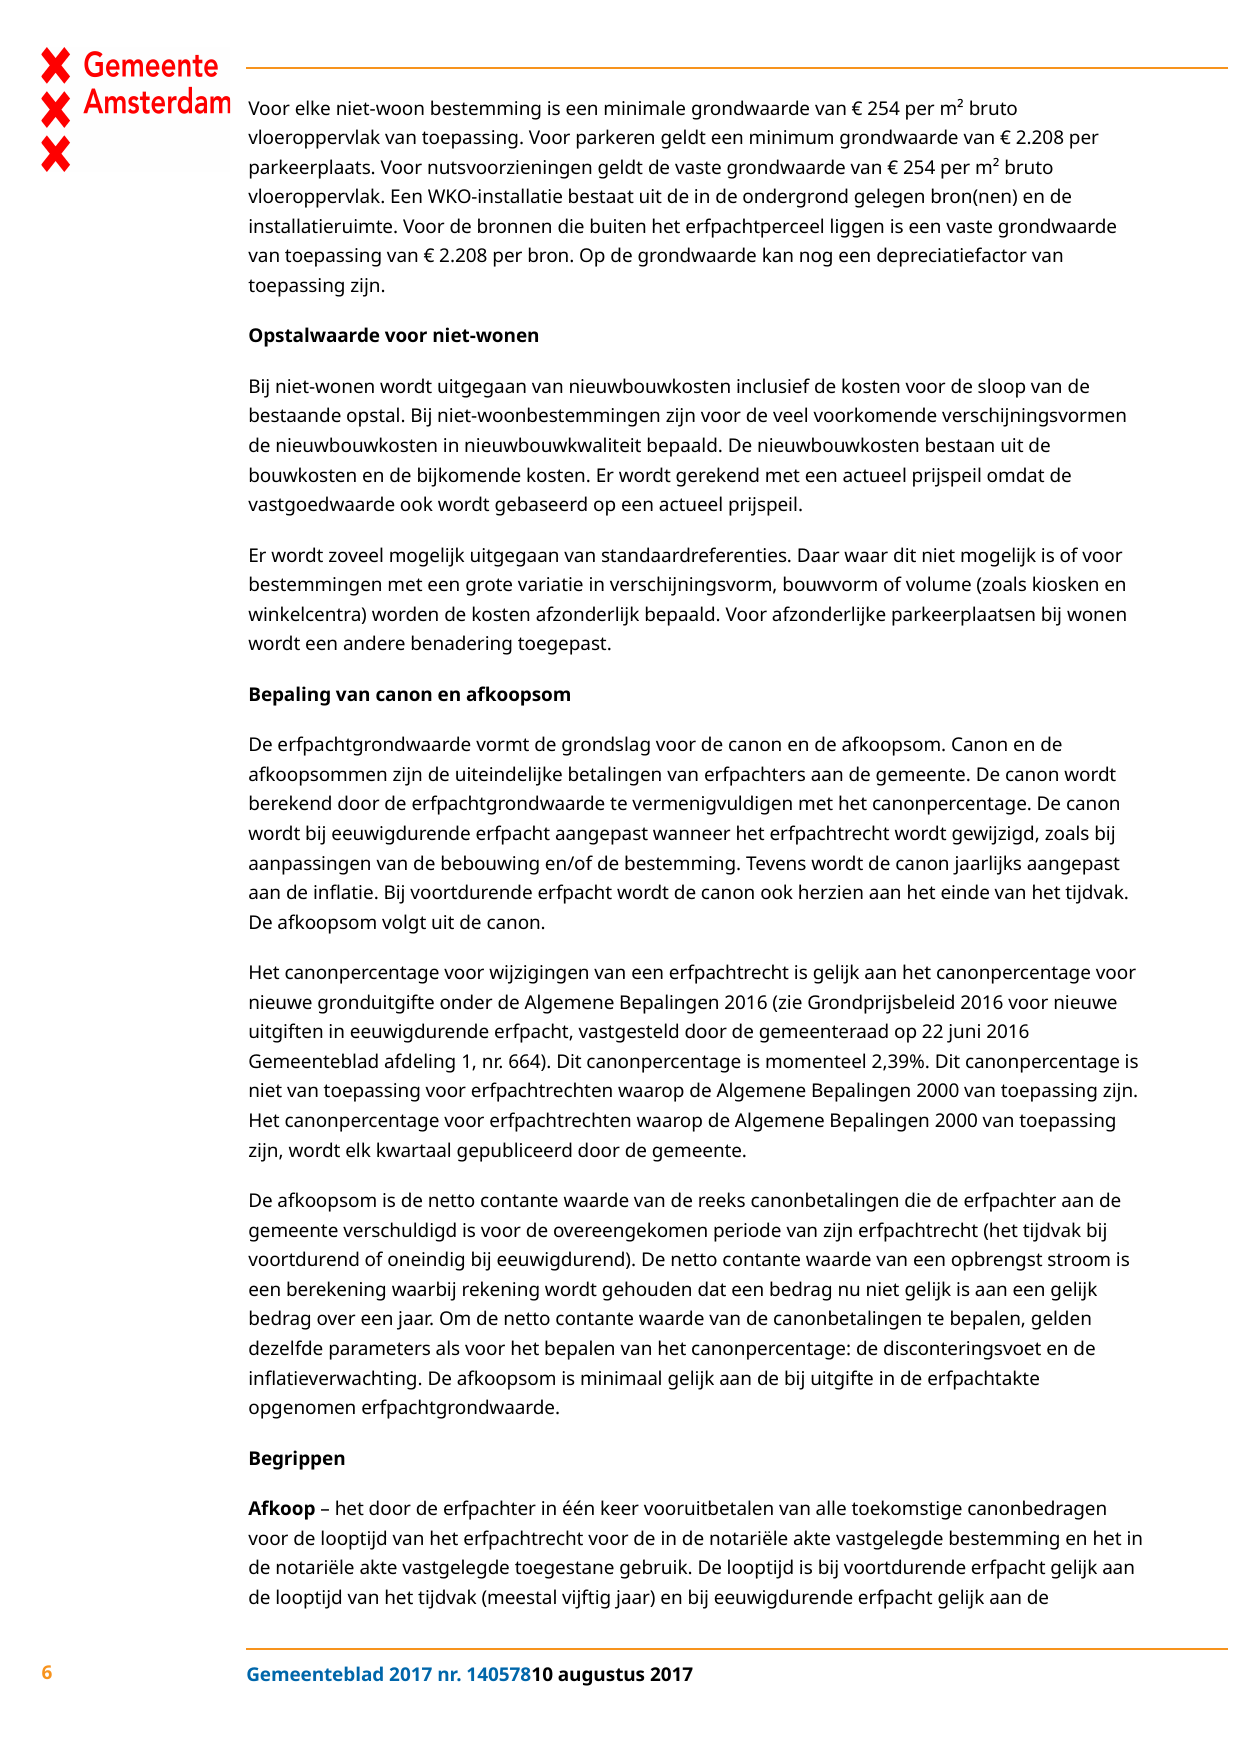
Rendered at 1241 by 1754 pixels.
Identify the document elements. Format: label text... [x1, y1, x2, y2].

text Bij niet-wonen wordt uitgegaan van nieuwbouwkosten inclusief de kosten voor de sloop van de bestaande opstal. Bij niet-woonbestemmingen zijn voor de veel voorkomende verschijningsvormen de nieuwbouwkosten in nieuwbouwkwaliteit bepaald. De nieuwbouwkosten bestaan uit de bouwkosten en de bijkomende kosten. Er wordt gerekend met een actueel prijspeil omdat de vastgoedwaarde ook wordt gebaseerd op een actueel prijspeil. [248, 373, 1152, 517]
text Bepaling van canon en afkoopsom [248, 681, 1152, 707]
text De afkoopsom is de netto contante waarde van de reeks canonbetalingen die de erfpachter aan de gemeente verschuldigd is voor de overeengekomen periode van zijn erfpachtrecht (het tijdvak bij voortdurend of oneindig bij eeuwigdurend). De netto contante waarde van een opbrengst stroom is een berekening waarbij rekening wordt gehouden dat een bedrag nu niet gelijk is aan een gelijk bedrag over een jaar. Om de netto contante waarde van de canonbetalingen te bepalen, gelden dezelfde parameters als voor het bepalen van het canonpercentage: de disconteringsvoet en de inflatieverwachting. De afkoopsom is minimaal gelijk aan de bij uitgifte in de erfpachtakte opgenomen erfpachtgrondwaarde. [248, 1187, 1152, 1420]
text Begrippen [248, 1445, 1152, 1471]
text Er wordt zoveel mogelijk uitgegaan van standaardreferenties. Daar waar dit niet mogelijk is of voor bestemmingen met een grote variatie in verschijningsvorm, bouwvorm of volume (zoals kiosken en winkelcentra) worden de kosten afzonderlijk bepaald. Voor afzonderlijke parkeerplaatsen bij wonen wordt een andere benadering toegepast. [248, 542, 1152, 656]
picture [41, 47, 231, 172]
text Afkoop – het door de erfpachter in één keer vooruitbetalen van alle toekomstige canonbedragen voor de looptijd van het erfpachtrecht voor de in de notariële akte vastgelegde bestemming en het in de notariële akte vastgelegde toegestane gebruik. De looptijd is bij voortdurende erfpacht gelijk aan de looptijd van het tijdvak (meestal vijftig jaar) en bij eeuwigdurende erfpacht gelijk aan de [248, 1495, 1152, 1610]
text Voor elke niet-woon bestemming is een minimale grondwaarde van € 254 per m² bruto vloeroppervlak van toepassing. Voor parkeren geldt een minimum grondwaarde van € 2.208 per parkeerplaats. Voor nutsvoorzieningen geldt de vaste grondwaarde van € 254 per m² bruto vloeroppervlak. Een WKO-installatie bestaat uit de in de ondergrond gelegen bron(nen) en de installatieruimte. Voor de bronnen die buiten het erfpachtperceel liggen is een vaste grondwaarde van toepassing van € 2.208 per bron. Op de grondwaarde kan nog een depreciatiefactor van toepassing zijn. [248, 95, 1152, 298]
text Opstalwaarde voor niet-wonen [248, 323, 1152, 348]
text Het canonpercentage voor wijzigingen van een erfpachtrecht is gelijk aan het canonpercentage voor nieuwe gronduitgifte onder de Algemene Bepalingen 2016 (zie Grondprijsbeleid 2016 voor nieuwe uitgiften in eeuwigdurende erfpacht, vastgesteld door de gemeenteraad op 22 juni 2016 Gemeenteblad afdeling 1, nr. 664). Dit canonpercentage is momenteel 2,39%. Dit canonpercentage is niet van toepassing voor erfpachtrechten waarop de Algemene Bepalingen 2000 van toepassing zijn. Het canonpercentage voor erfpachtrechten waarop de Algemene Bepalingen 2000 van toepassing zijn, wordt elk kwartaal gepubliceerd door de gemeente. [248, 959, 1152, 1163]
text De erfpachtgrondwaarde vormt de grondslag voor de canon en de afkoopsom. Canon en de afkoopsommen zijn de uiteindelijke betalingen van erfpachters aan de gemeente. De canon wordt berekend door de erfpachtgrondwaarde te vermenigvuldigen met het canonpercentage. De canon wordt bij eeuwigdurende erfpacht aangepast wanneer het erfpachtrecht wordt gewijzigd, zoals bij aanpassingen van de bebouwing en/of de bestemming. Tevens wordt de canon jaarlijks aangepast aan de inflatie. Bij voortdurende erfpacht wordt de canon ook herzien aan het einde van het tijdvak. De afkoopsom volgt uit de canon. [248, 731, 1152, 935]
